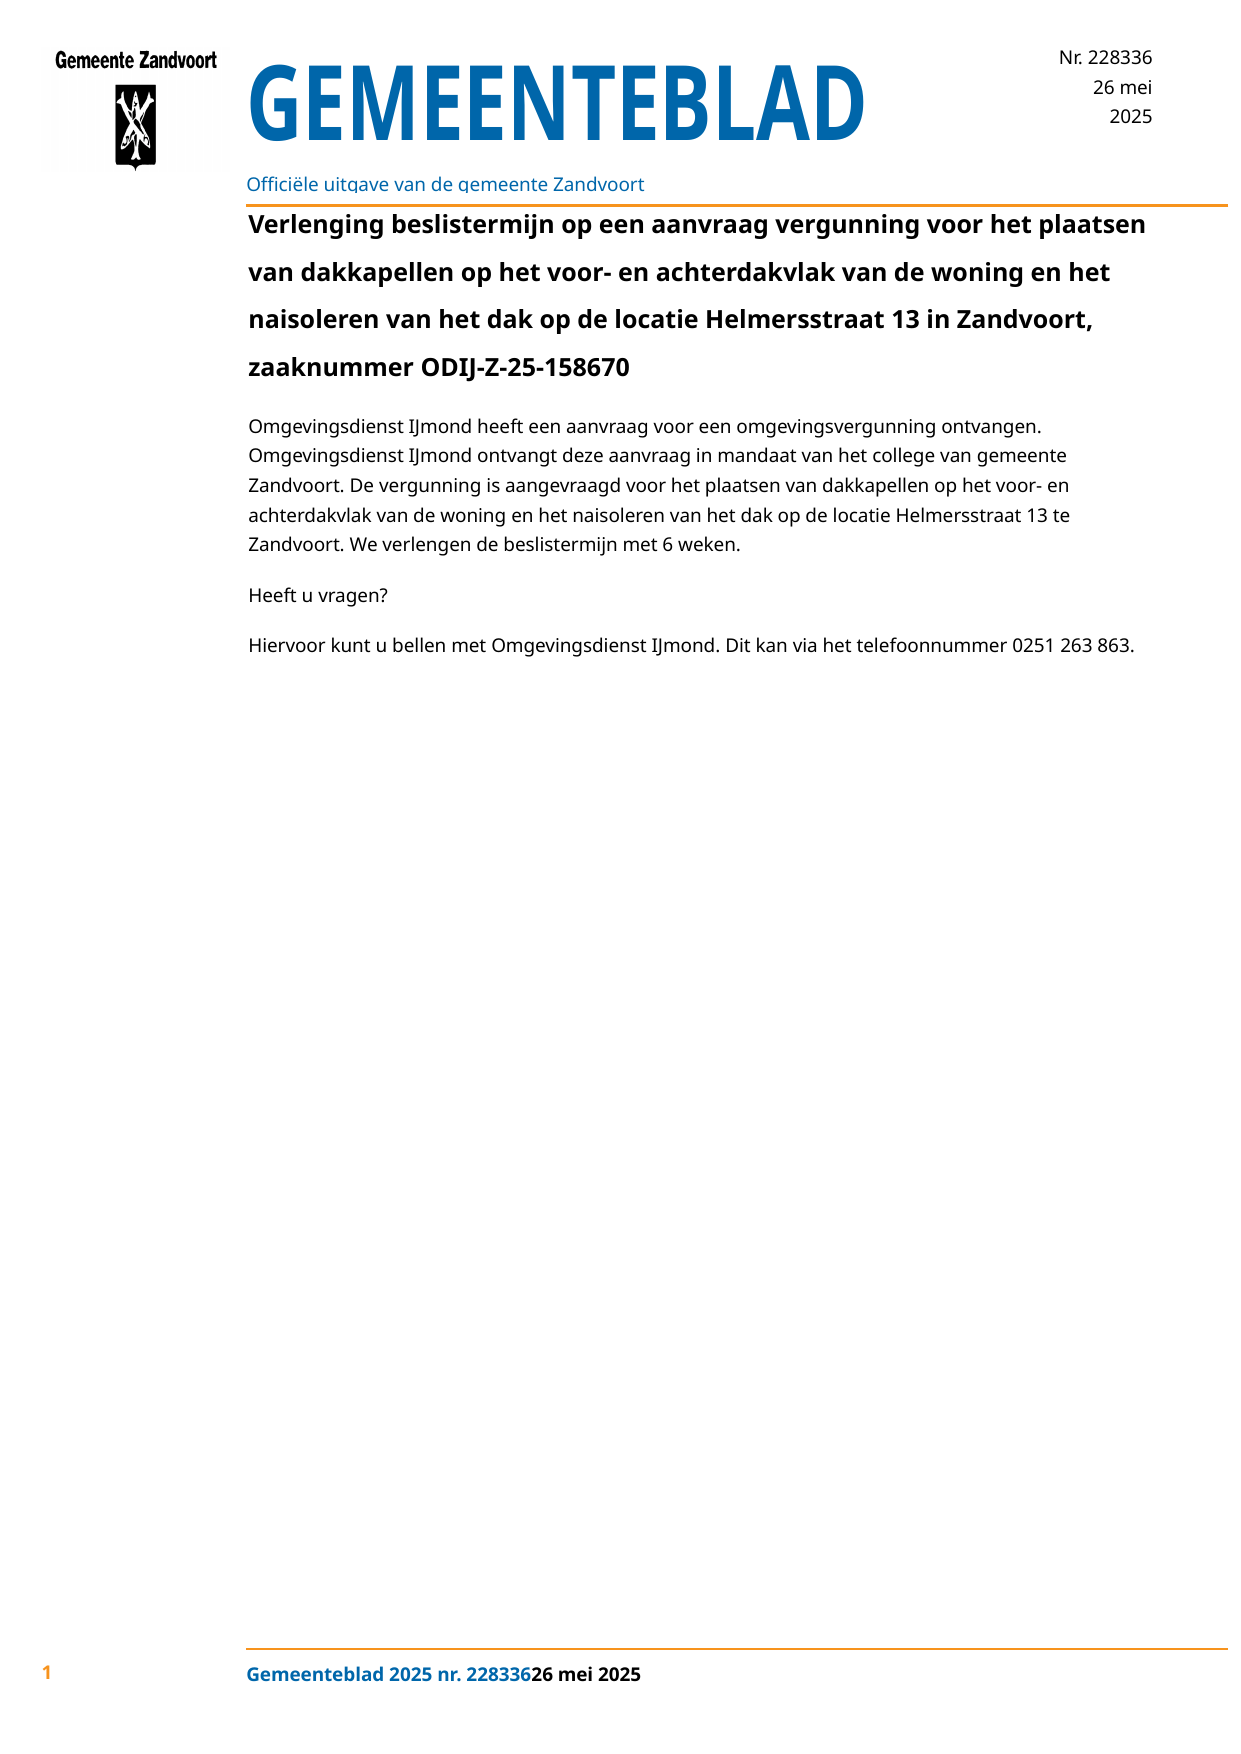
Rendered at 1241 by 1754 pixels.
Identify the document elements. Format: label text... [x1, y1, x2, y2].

text Heeft u vragen? [248, 582, 1152, 608]
picture [41, 47, 231, 172]
text Omgevingsdienst IJmond heeft een aanvraag voor een omgevingsvergunning ontvangen. Omgevingsdienst IJmond ontvangt deze aanvraag in mandaat van het college van gemeente Zandvoort. De vergunning is aangevraagd voor het plaatsen van dakkapellen op het voor- en achterdakvlak van de woning en het naisoleren van het dak op de locatie Helmersstraat 13 te Zandvoort. We verlengen de beslistermijn met 6 weken. [248, 413, 1152, 557]
text Verlenging beslistermijn op een aanvraag vergunning voor het plaatsen van dakkapellen op het voor- en achterdakvlak van de woning en het naisoleren van het dak op de locatie Helmersstraat 13 in Zandvoort, zaaknummer ODIJ-Z-25-158670 [248, 207, 1152, 384]
text Hiervoor kunt u bellen met Omgevingsdienst IJmond. Dit kan via het telefoonnummer 0251 263 863. [248, 632, 1152, 658]
